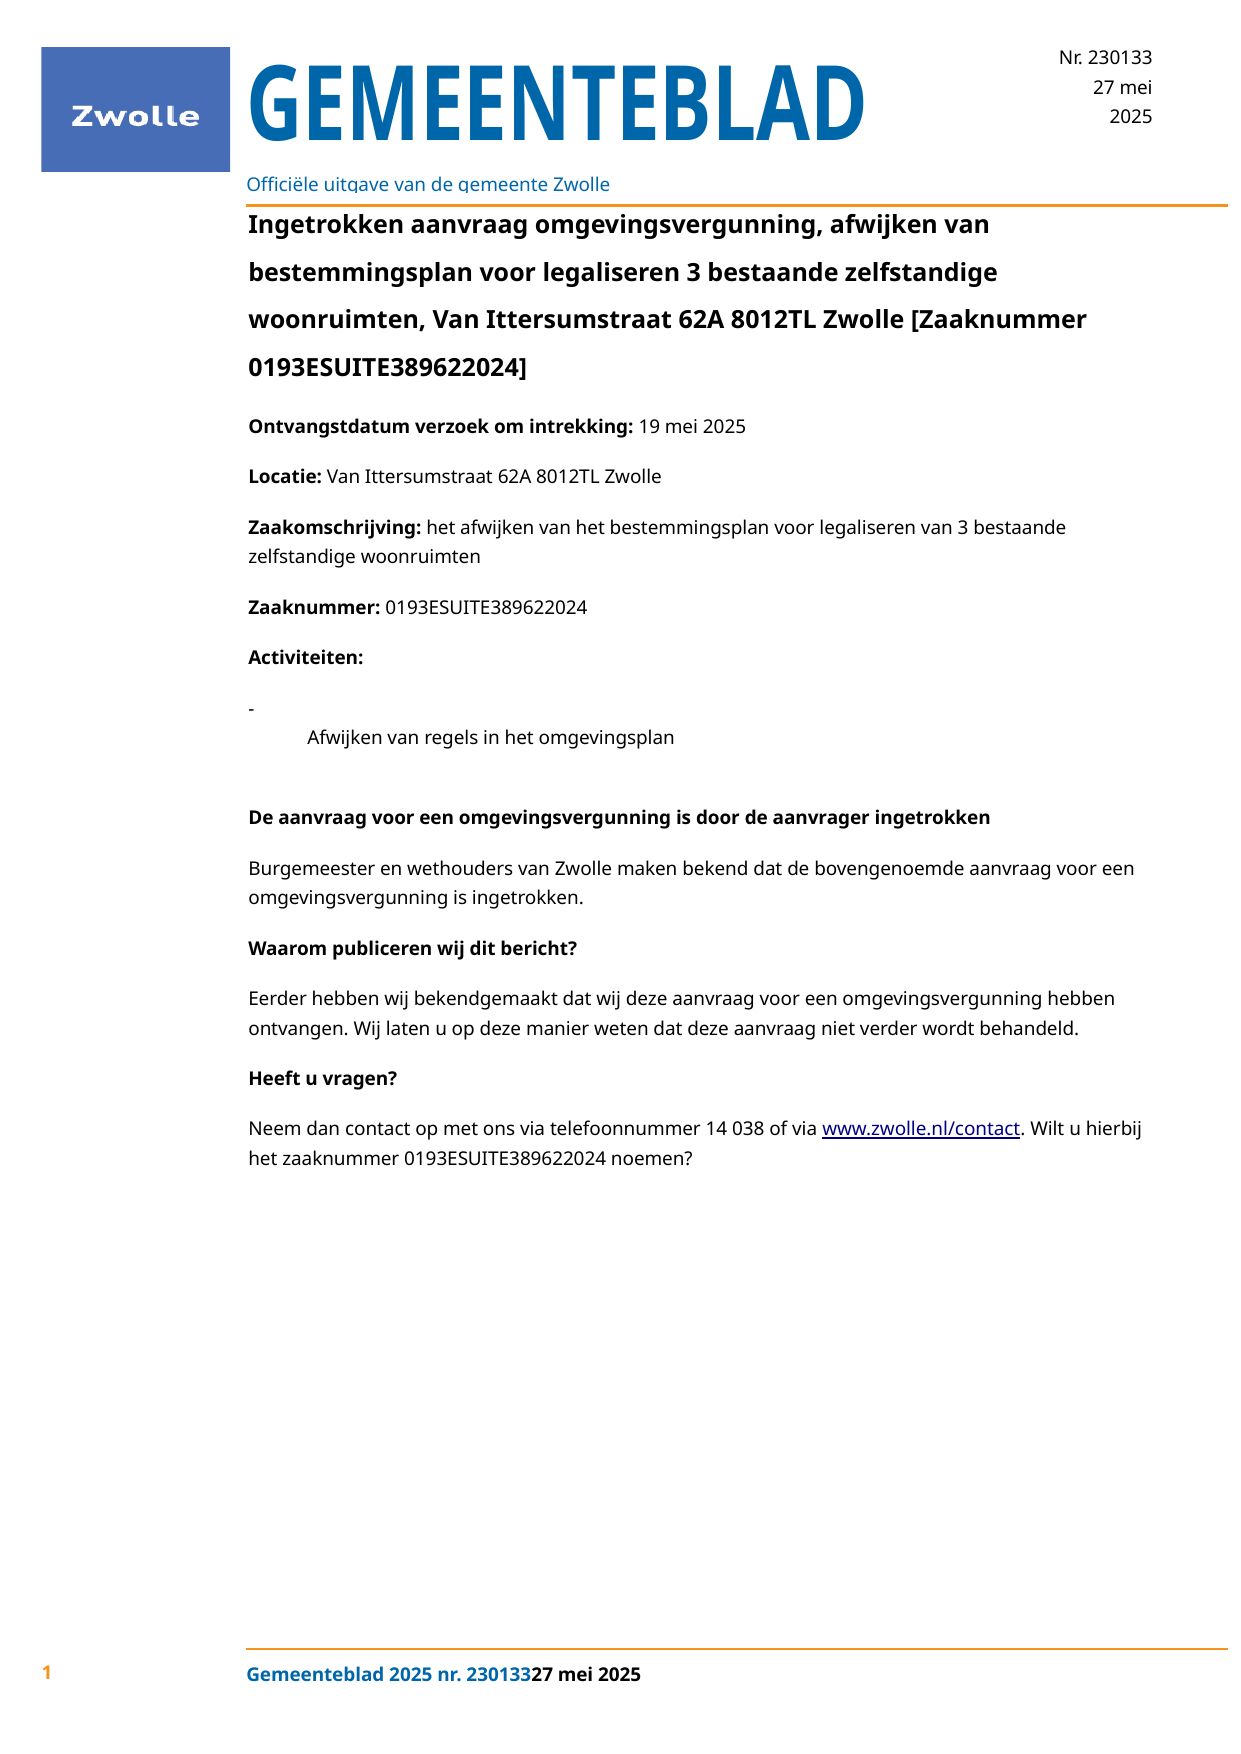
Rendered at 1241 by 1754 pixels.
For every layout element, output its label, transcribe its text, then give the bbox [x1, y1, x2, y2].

text Activiteiten: [248, 644, 1152, 670]
text Zaaknummer: 0193ESUITE389622024 [248, 594, 1152, 620]
text Zaakomschrijving: het afwijken van het bestemmingsplan voor legaliseren van 3 bestaande zelfstandige woonruimten [248, 514, 1152, 569]
text Burgemeester en wethouders van Zwolle maken bekend dat de bovengenoemde aanvraag voor een omgevingsvergunning is ingetrokken. [248, 855, 1152, 910]
text Neem dan contact op met ons via telefoonnummer 14 038 of via www.zwolle.nl/contact. Wilt u hierbij het zaaknummer 0193ESUITE389622024 noemen? [248, 1116, 1152, 1171]
text Ontvangstdatum verzoek om intrekking: 19 mei 2025 [248, 413, 1152, 439]
text Eerder hebben wij bekendgemaakt dat wij deze aanvraag voor een omgevingsvergunning hebben ontvangen. Wij laten u op deze manier weten dat deze aanvraag niet verder wordt behandeld. [248, 985, 1152, 1041]
text Waarom publiceren wij dit bericht? [248, 935, 1152, 961]
list Afwijken van regels in het omgevingsplan [248, 724, 1152, 750]
picture [41, 47, 231, 172]
text Heeft u vragen? [248, 1065, 1152, 1091]
text Ingetrokken aanvraag omgevingsvergunning, afwijken van bestemmingsplan voor legaliseren 3 bestaande zelfstandige woonruimten, Van Ittersumstraat 62A 8012TL Zwolle [Zaaknummer 0193ESUITE389622024] [248, 207, 1152, 384]
text De aanvraag voor een omgevingsvergunning is door de aanvrager ingetrokken [248, 804, 1152, 830]
text Locatie: Van Ittersumstraat 62A 8012TL Zwolle [248, 463, 1152, 489]
